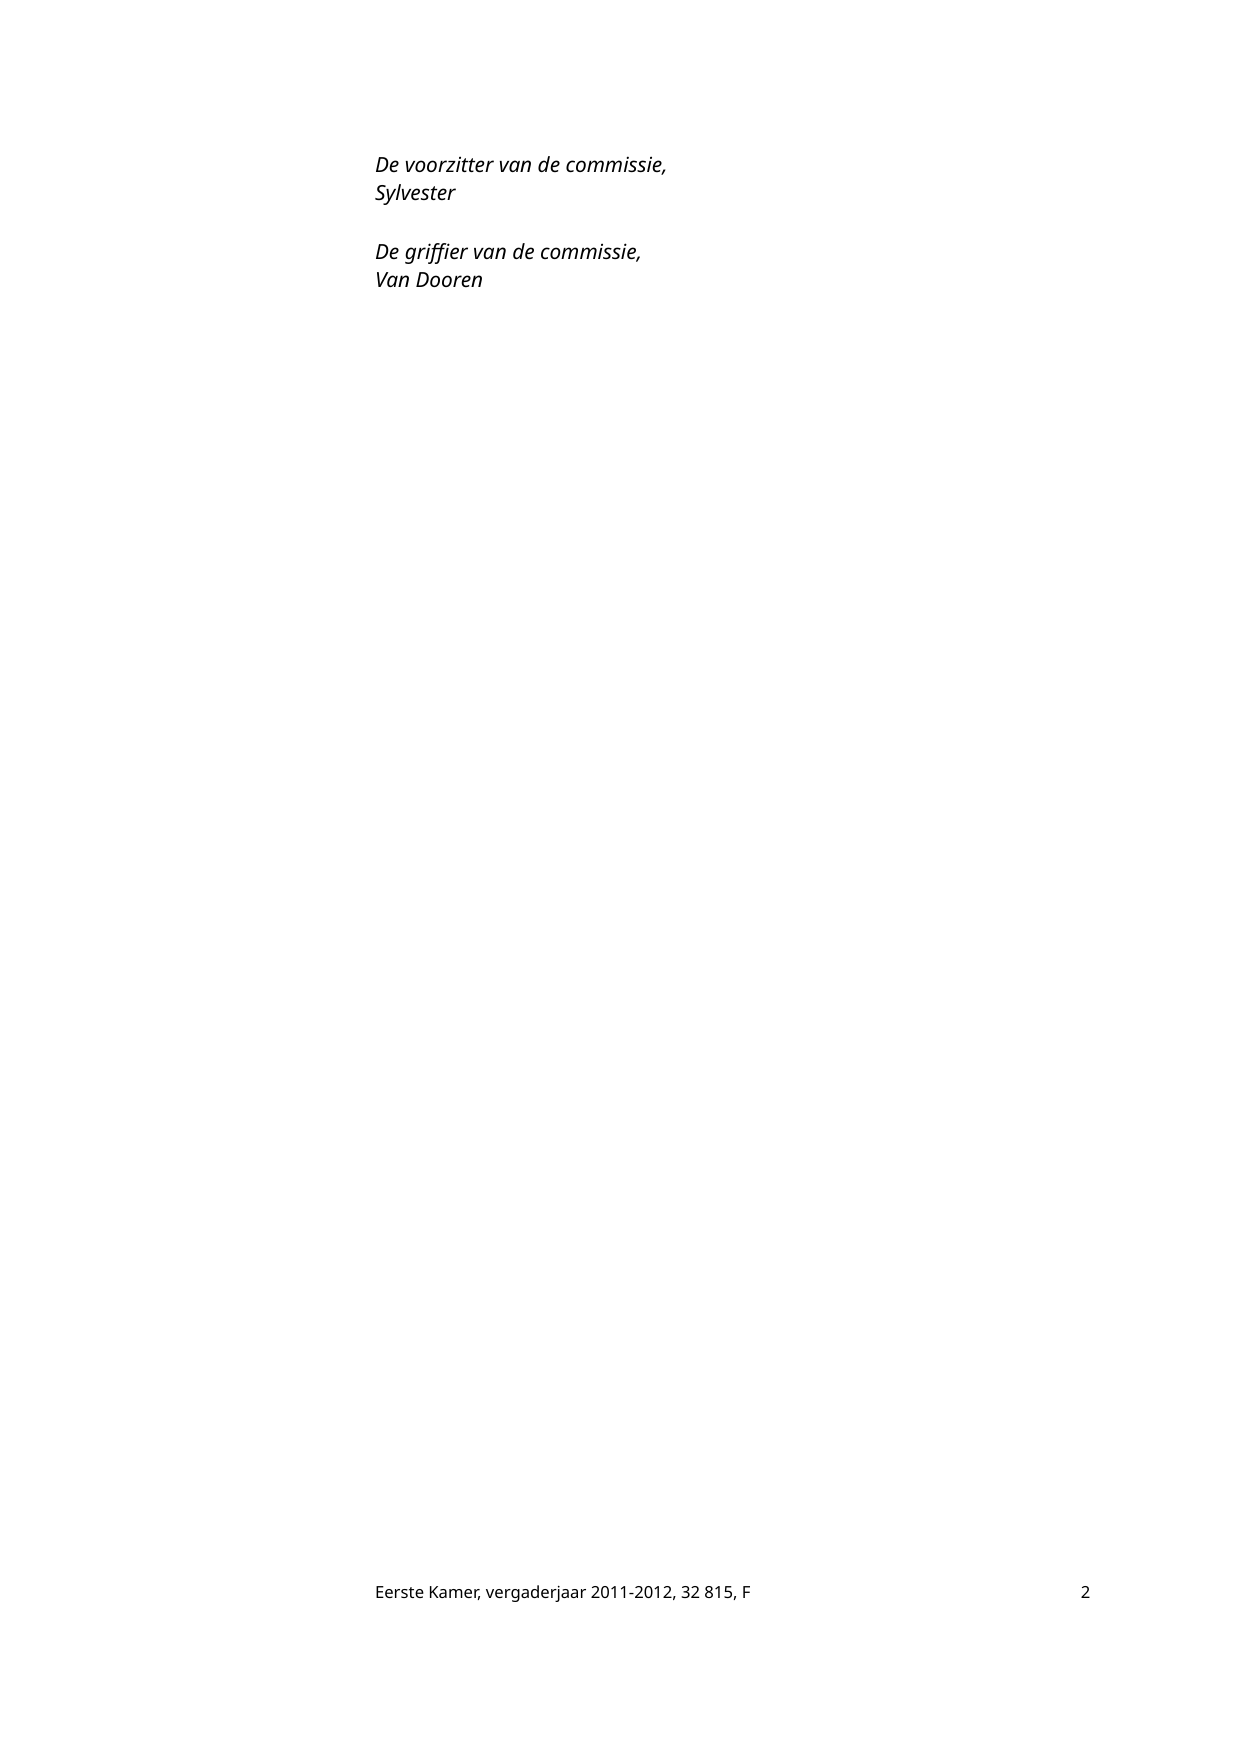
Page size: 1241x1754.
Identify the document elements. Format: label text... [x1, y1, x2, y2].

text Van Dooren [375, 265, 1090, 294]
text Sylvester [375, 178, 1090, 207]
text De griffier van de commissie, [375, 237, 1090, 265]
text De voorzitter van de commissie, [375, 150, 1090, 178]
